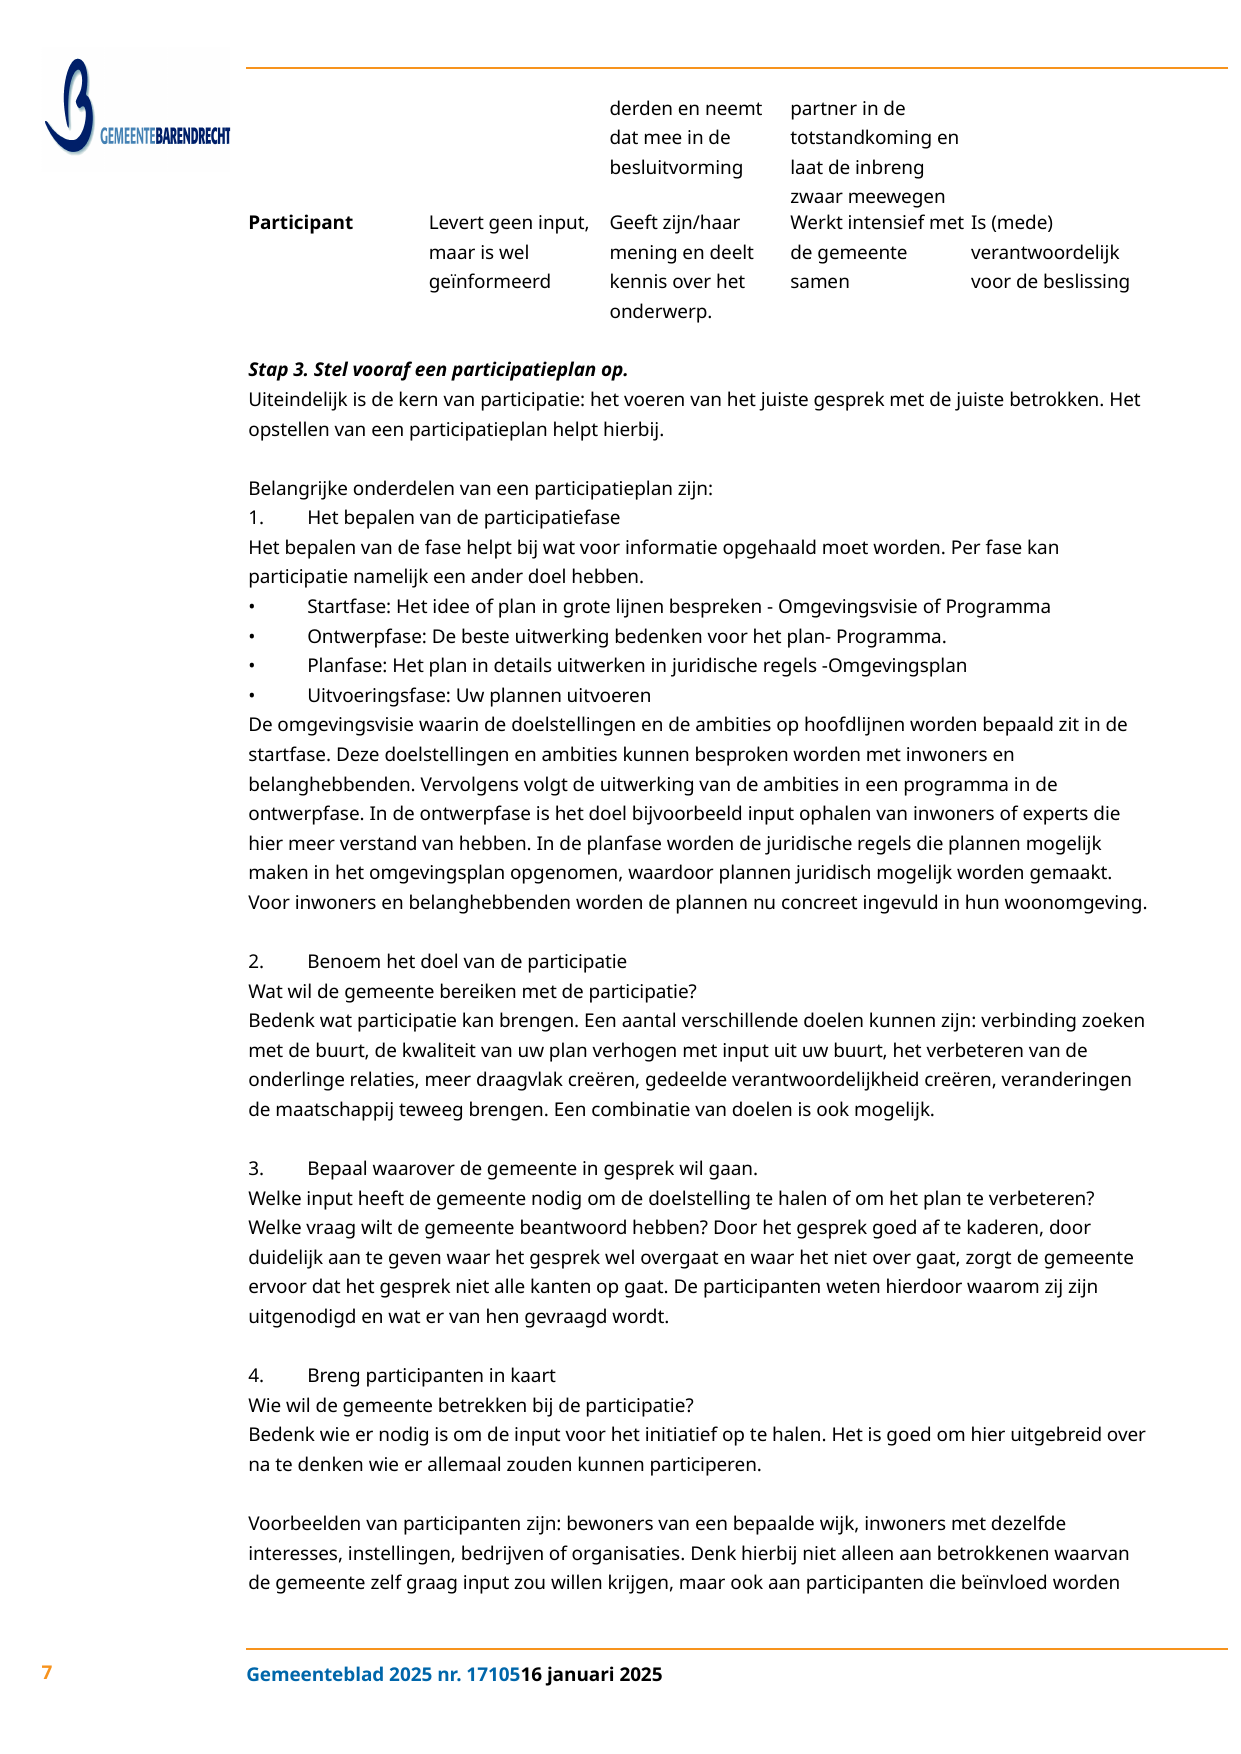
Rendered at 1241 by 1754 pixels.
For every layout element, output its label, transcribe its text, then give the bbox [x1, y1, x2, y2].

text Wie wil de gemeente betrekken bij de participatie? [248, 1392, 1152, 1418]
table_cell [429, 95, 609, 209]
picture [41, 47, 231, 172]
text Wat wil de gemeente bereiken met de participatie? [248, 978, 1152, 1003]
table_cell partner in de totstandkoming en laat de inbreng zwaar meewegen [790, 95, 971, 209]
text Bedenk wat participatie kan brengen. Een aantal verschillende doelen kunnen zijn: verbinding zoeken met de buurt, de kwaliteit van uw plan verhogen met input uit uw buurt, het verbeteren van de onderlinge relaties, meer draagvlak creëren, gedeelde verantwoordelijkheid creëren, veranderingen de maatschappij teweeg brengen. Een combinatie van doelen is ook mogelijk. [248, 1007, 1152, 1122]
text Uiteindelijk is de kern van participatie: het voeren van het juiste gesprek met de juiste betrokken. Het opstellen van een participatieplan helpt hierbij. [248, 386, 1152, 441]
table_cell derden en neemt dat mee in de besluitvorming [609, 95, 790, 209]
text Welke input heeft de gemeente nodig om de doelstelling te halen of om het plan te verbeteren? Welke vraag wilt de gemeente beantwoord hebben? Door het gesprek goed af te kaderen, door duidelijk aan te geven waar het gesprek wel overgaat en waar het niet over gaat, zorgt de gemeente ervoor dat het gesprek niet alle kanten op gaat. De participanten weten hierdoor waarom zij zijn uitgenodigd en wat er van hen gevraagd wordt. [248, 1185, 1152, 1329]
text Belangrijke onderdelen van een participatieplan zijn: [248, 475, 1152, 501]
table_cell Levert geen input, maar is wel geïnformeerd [429, 209, 609, 324]
list Startfase: Het idee of plan in grote lijnen bespreken - Omgevingsvisie of Programma [248, 593, 1152, 619]
table_cell [248, 95, 429, 209]
text Voorbeelden van participanten zijn: bewoners van een bepaalde wijk, inwoners met dezelfde interesses, instellingen, bedrijven of organisaties. Denk hierbij niet alleen aan betrokkenen waarvan de gemeente zelf graag input zou willen krijgen, maar ook aan participanten die beïnvloed worden [248, 1510, 1152, 1595]
text De omgevingsvisie waarin de doelstellingen en de ambities op hoofdlijnen worden bepaald zit in de startfase. Deze doelstellingen en ambities kunnen besproken worden met inwoners en belanghebbenden. Vervolgens volgt de uitwerking van de ambities in een programma in de ontwerpfase. In de ontwerpfase is het doel bijvoorbeeld input ophalen van inwoners of experts die hier meer verstand van hebben. In de planfase worden de juridische regels die plannen mogelijk maken in het omgevingsplan opgenomen, waardoor plannen juridisch mogelijk worden gemaakt. Voor inwoners en belanghebbenden worden de plannen nu concreet ingevuld in hun woonomgeving. [248, 712, 1152, 915]
list Het bepalen van de participatiefase [248, 504, 1152, 530]
table_cell Participant [248, 209, 429, 324]
table_cell Werkt intensief met de gemeente samen [790, 209, 971, 324]
table_cell Geeft zijn/haar mening en deelt kennis over het onderwerp. [609, 209, 790, 324]
list Breng participanten in kaart [248, 1362, 1152, 1388]
table_cell [971, 95, 1152, 209]
list Bepaal waarover de gemeente in gesprek wil gaan. [248, 1155, 1152, 1181]
text Stap 3. Stel vooraf een participatieplan op. [248, 357, 1152, 382]
list Ontwerpfase: De beste uitwerking bedenken voor het plan- Programma. [248, 623, 1152, 648]
text Bedenk wie er nodig is om de input voor het initiatief op te halen. Het is goed om hier uitgebreid over na te denken wie er allemaal zouden kunnen participeren. [248, 1422, 1152, 1477]
table_cell Is (mede) verantwoordelijk voor de beslissing [971, 209, 1152, 324]
list Planfase: Het plan in details uitwerken in juridische regels -Omgevingsplan [248, 652, 1152, 678]
text Het bepalen van de fase helpt bij wat voor informatie opgehaald moet worden. Per fase kan participatie namelijk een ander doel hebben. [248, 534, 1152, 589]
list Benoem het doel van de participatie [248, 948, 1152, 974]
list Uitvoeringsfase: Uw plannen uitvoeren [248, 682, 1152, 708]
